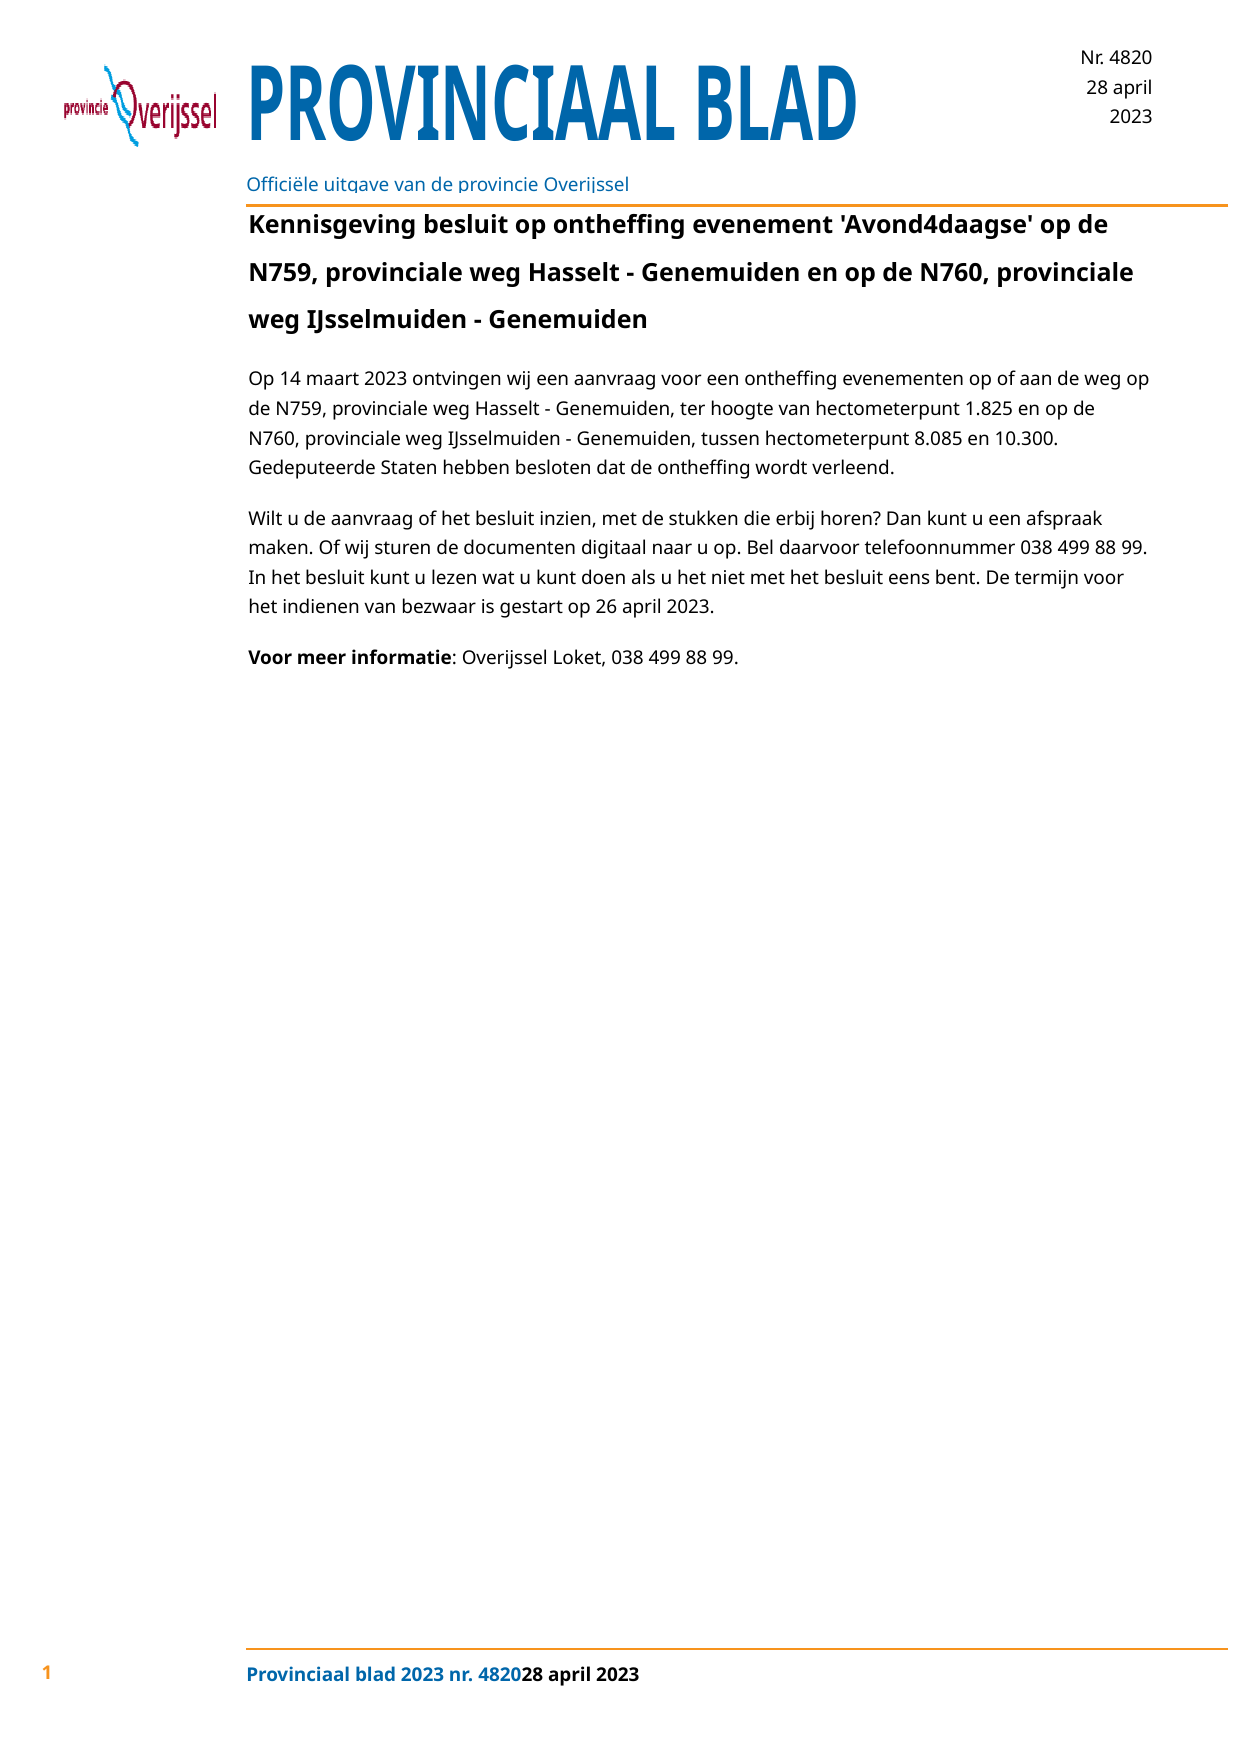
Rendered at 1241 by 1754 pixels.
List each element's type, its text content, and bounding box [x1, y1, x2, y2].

text Voor meer informatie: Overijssel Loket, 038 499 88 99. [248, 644, 1152, 669]
text Wilt u de aanvraag of het besluit inzien, met de stukken die erbij horen? Dan kunt u een afspraak maken. Of wij sturen de documenten digitaal naar u op. Bel daarvoor telefoonnummer 038 499 88 99. In het besluit kunt u lezen wat u kunt doen als u het niet met het besluit eens bent. De termijn voor het indienen van bezwaar is gestart op 26 april 2023. [248, 505, 1152, 619]
text Op 14 maart 2023 ontvingen wij een aanvraag voor een ontheffing evenementen op of aan de weg op de N759, provinciale weg Hasselt - Genemuiden, ter hoogte van hectometerpunt 1.825 en op de N760, provinciale weg IJsselmuiden - Genemuiden, tussen hectometerpunt 8.085 en 10.300. Gedeputeerde Staten hebben besloten dat de ontheffing wordt verleend. [248, 366, 1152, 480]
text Kennisgeving besluit op ontheffing evenement 'Avond4daagse' op de N759, provinciale weg Hasselt - Genemuiden en op de N760, provinciale weg IJsselmuiden - Genemuiden [248, 207, 1152, 336]
picture [41, 47, 231, 172]
